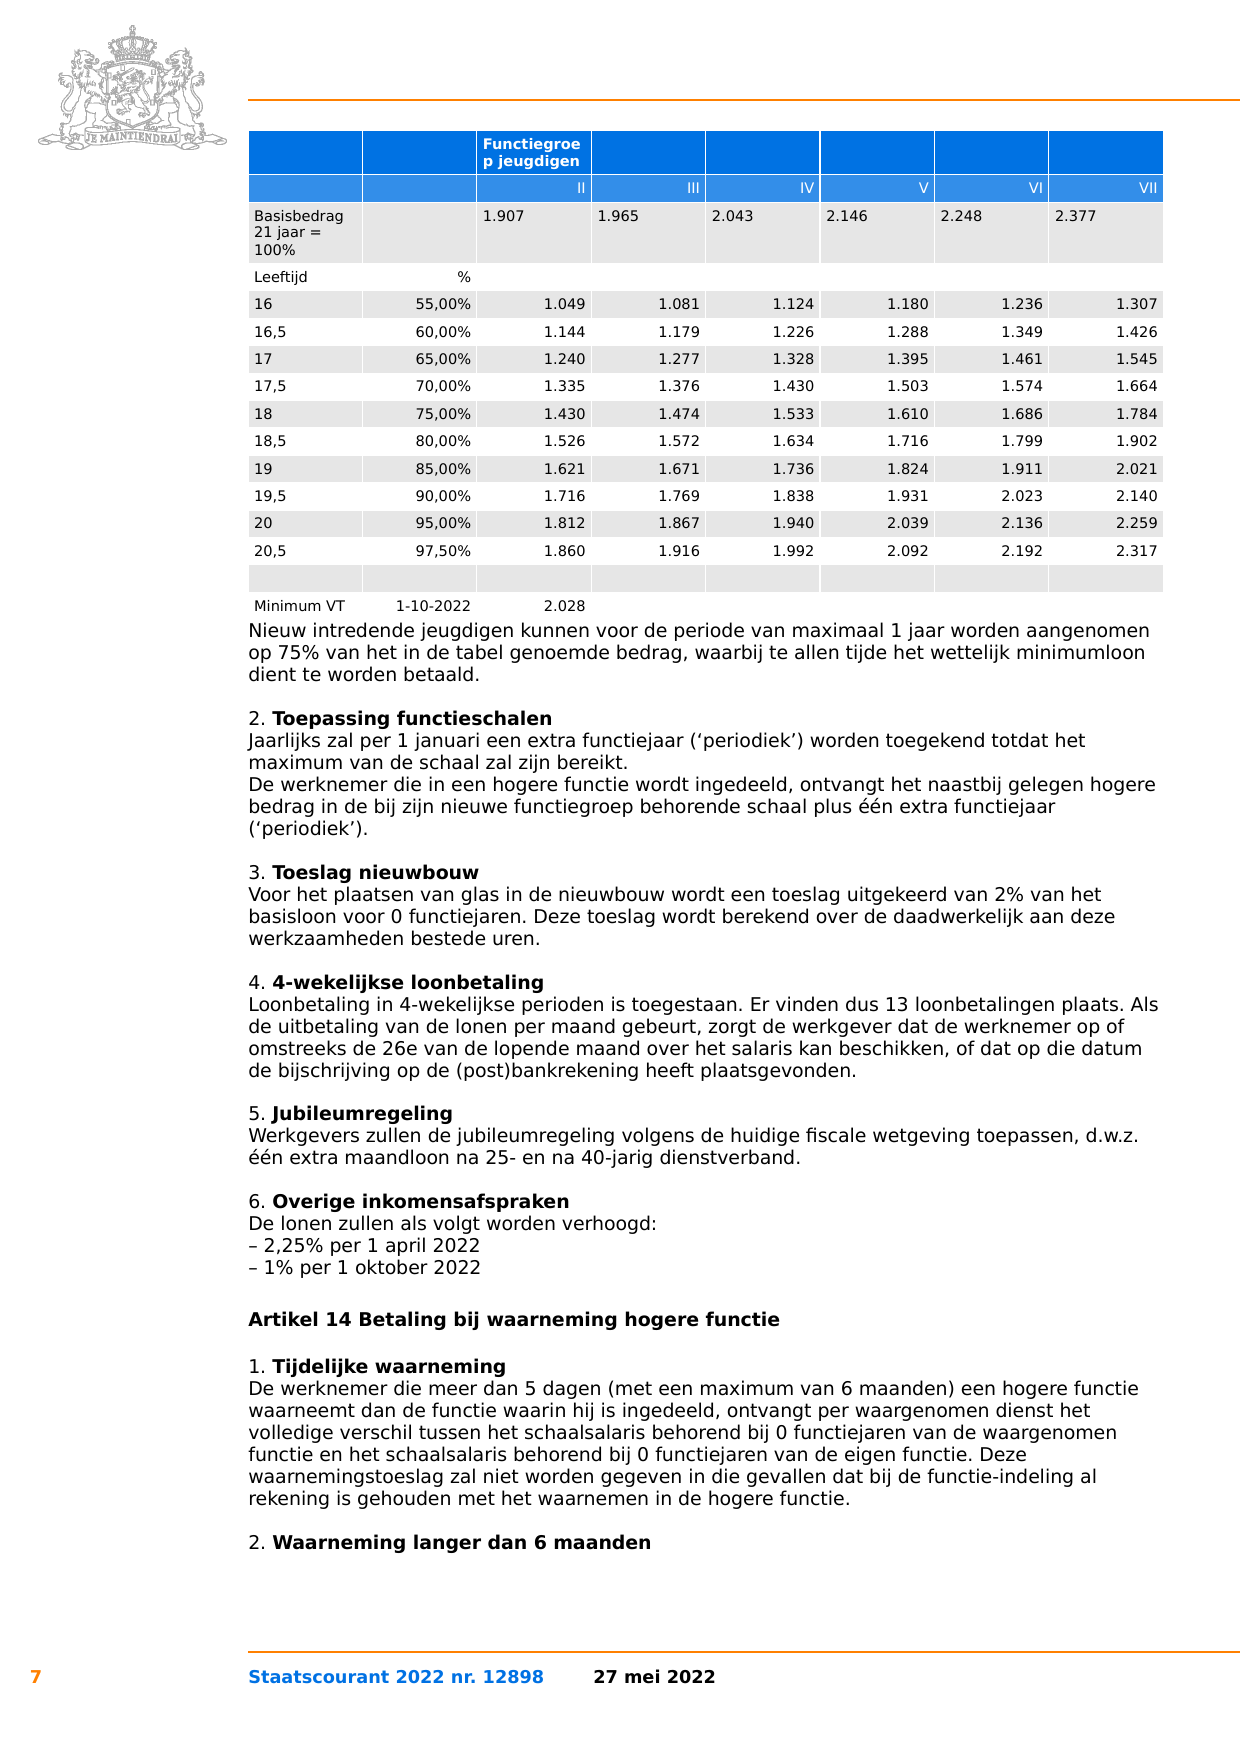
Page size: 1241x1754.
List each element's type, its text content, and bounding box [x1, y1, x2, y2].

table_cell Leeftijd [249, 264, 362, 290]
table_cell [706, 264, 819, 290]
table_cell [935, 264, 1048, 290]
table_cell 1.902 [1049, 429, 1163, 455]
table_cell [706, 565, 819, 592]
table_cell 1.277 [592, 346, 705, 373]
table_cell V [821, 175, 934, 202]
table_cell 1.124 [706, 291, 819, 318]
table_cell 2.146 [821, 203, 934, 263]
table_cell 1.288 [821, 319, 934, 345]
table_cell 1.572 [592, 429, 705, 455]
table_cell 1.503 [821, 374, 934, 400]
table_cell 95,00% [363, 511, 476, 537]
table_cell 20,5 [249, 538, 362, 564]
table_cell 1.144 [477, 319, 591, 345]
table_cell 97,50% [363, 538, 476, 564]
table_cell 1.824 [821, 456, 934, 482]
table_cell [1049, 593, 1163, 619]
text De lonen zullen als volgt worden verhoogd: [248, 1213, 1163, 1235]
table_cell 1-10-2022 [363, 593, 476, 619]
table_header [706, 131, 819, 174]
table_cell 1.426 [1049, 319, 1163, 345]
table_cell 1.686 [935, 401, 1048, 427]
table_cell [592, 264, 705, 290]
table_cell III [592, 175, 705, 202]
table_cell [249, 565, 362, 592]
table_cell 2.092 [821, 538, 934, 564]
text Werkgevers zullen de jubileumregeling volgens de huidige fiscale wetgeving toepassen, d.w.z. één extra maandloon na 25- en na 40-jarig dienstverband. [248, 1125, 1163, 1169]
table_cell 2.248 [935, 203, 1048, 263]
table_cell [477, 565, 591, 592]
table_cell [592, 565, 705, 592]
table_cell [821, 264, 934, 290]
text 4. 4-wekelijkse loonbetaling [248, 972, 1163, 993]
table_cell 1.664 [1049, 374, 1163, 400]
table_cell 2.039 [821, 511, 934, 537]
table_header Functiegroep jeugdigen [477, 131, 591, 174]
table_cell [821, 593, 934, 619]
table_cell 2.028 [477, 593, 591, 619]
table_cell 2.043 [706, 203, 819, 263]
table_cell 1.671 [592, 456, 705, 482]
table_cell 18 [249, 401, 362, 427]
table_header [363, 131, 476, 174]
table_cell 2.136 [935, 511, 1048, 537]
table_cell 1.226 [706, 319, 819, 345]
table_cell 1.965 [592, 203, 705, 263]
table_cell 1.328 [706, 346, 819, 373]
table_cell 1.838 [706, 483, 819, 509]
table_cell 1.430 [706, 374, 819, 400]
table_cell Minimum VT [249, 593, 362, 619]
table_cell 2.377 [1049, 203, 1163, 263]
table_cell 18,5 [249, 429, 362, 455]
table_cell 2.259 [1049, 511, 1163, 537]
table_header [592, 131, 705, 174]
table_cell [1049, 565, 1163, 592]
table_cell 1.240 [477, 346, 591, 373]
table_cell 1.907 [477, 203, 591, 263]
table_cell 1.769 [592, 483, 705, 509]
table_cell 1.545 [1049, 346, 1163, 373]
table_cell 2.021 [1049, 456, 1163, 482]
text Jaarlijks zal per 1 januari een extra functiejaar (‘periodiek’) worden toegekend totdat het maximum van de schaal zal zijn bereikt. [248, 730, 1163, 774]
table_cell 1.461 [935, 346, 1048, 373]
table_cell 1.716 [821, 429, 934, 455]
table_cell 2.140 [1049, 483, 1163, 509]
text 3. Toeslag nieuwbouw [248, 862, 1163, 884]
table_cell 16 [249, 291, 362, 318]
table_cell 1.799 [935, 429, 1048, 455]
table_cell 20 [249, 511, 362, 537]
table_cell 90,00% [363, 483, 476, 509]
table_cell 1.716 [477, 483, 591, 509]
table_cell IV [706, 175, 819, 202]
text – 1% per 1 oktober 2022 [248, 1257, 1163, 1279]
text De werknemer die meer dan 5 dagen (met een maximum van 6 maanden) een hogere functie waarneemt dan de functie waarin hij is ingedeeld, ontvangt per waargenomen dienst het volledige verschil tussen het schaalsalaris behorend bij 0 functiejaren van de waargenomen functie en het schaalsalaris behorend bij 0 functiejaren van de eigen functie. Deze waarnemingstoeslag zal niet worden gegeven in die gevallen dat bij de functie-indeling al rekening is gehouden met het waarnemen in de hogere functie. [248, 1378, 1163, 1510]
table_cell [363, 175, 476, 202]
table_cell VII [1049, 175, 1163, 202]
table_cell 1.867 [592, 511, 705, 537]
table_cell [706, 593, 819, 619]
table_cell [1049, 264, 1163, 290]
table_cell 1.236 [935, 291, 1048, 318]
table_cell 1.180 [821, 291, 934, 318]
text 6. Overige inkomensafspraken [248, 1191, 1163, 1213]
table_cell 70,00% [363, 374, 476, 400]
table_cell 1.526 [477, 429, 591, 455]
table_header [249, 131, 362, 174]
table_cell 2.192 [935, 538, 1048, 564]
table_cell 2.317 [1049, 538, 1163, 564]
table_cell [592, 593, 705, 619]
table_cell 2.023 [935, 483, 1048, 509]
table_cell [363, 203, 476, 263]
table_cell 1.916 [592, 538, 705, 564]
text 1. Tijdelijke waarneming [248, 1356, 1163, 1378]
table_cell II [477, 175, 591, 202]
table_cell 1.049 [477, 291, 591, 318]
text 5. Jubileumregeling [248, 1103, 1163, 1125]
table_cell 1.179 [592, 319, 705, 345]
table_cell [477, 264, 591, 290]
table_cell 1.376 [592, 374, 705, 400]
text Voor het plaatsen van glas in de nieuwbouw wordt een toeslag uitgekeerd van 2% van het basisloon voor 0 functiejaren. Deze toeslag wordt berekend over de daadwerkelijk aan deze werkzaamheden bestede uren. [248, 884, 1163, 950]
table_cell [935, 593, 1048, 619]
table_cell 75,00% [363, 401, 476, 427]
table_cell 1.940 [706, 511, 819, 537]
picture [38, 25, 227, 150]
table_cell 1.812 [477, 511, 591, 537]
table_cell Basisbedrag 21 jaar = 100% [249, 203, 362, 263]
table_cell 55,00% [363, 291, 476, 318]
text 2. Waarneming langer dan 6 maanden [248, 1532, 1163, 1554]
table_header [821, 131, 934, 174]
table_cell 1.784 [1049, 401, 1163, 427]
table_cell 19,5 [249, 483, 362, 509]
table_cell 85,00% [363, 456, 476, 482]
table_cell % [363, 264, 476, 290]
table_cell [249, 175, 362, 202]
text De werknemer die in een hogere functie wordt ingedeeld, ontvangt het naastbij gelegen hogere bedrag in de bij zijn nieuwe functiegroep behorende schaal plus één extra functiejaar (‘periodiek’). [248, 774, 1163, 840]
table_cell 80,00% [363, 429, 476, 455]
table_cell 16,5 [249, 319, 362, 345]
table_cell 1.395 [821, 346, 934, 373]
table_cell 60,00% [363, 319, 476, 345]
table_cell 1.081 [592, 291, 705, 318]
table_cell 1.430 [477, 401, 591, 427]
table_cell [935, 565, 1048, 592]
table_cell 1.307 [1049, 291, 1163, 318]
table_cell 1.860 [477, 538, 591, 564]
table_cell VI [935, 175, 1048, 202]
table_cell 1.610 [821, 401, 934, 427]
table_cell 17 [249, 346, 362, 373]
table_cell 1.992 [706, 538, 819, 564]
table_cell 1.335 [477, 374, 591, 400]
text – 2,25% per 1 april 2022 [248, 1235, 1163, 1257]
subtitle Artikel 14 Betaling bij waarneming hogere functie [248, 1309, 1163, 1331]
table_cell 1.634 [706, 429, 819, 455]
table_cell 1.574 [935, 374, 1048, 400]
table_cell 1.349 [935, 319, 1048, 345]
table_cell 19 [249, 456, 362, 482]
table_cell [821, 565, 934, 592]
table_cell [363, 565, 476, 592]
table_header [935, 131, 1048, 174]
table_cell 1.931 [821, 483, 934, 509]
table_cell 1.474 [592, 401, 705, 427]
table_cell 1.736 [706, 456, 819, 482]
table_cell 1.911 [935, 456, 1048, 482]
text Nieuw intredende jeugdigen kunnen voor de periode van maximaal 1 jaar worden aangenomen op 75% van het in de tabel genoemde bedrag, waarbij te allen tijde het wettelijk minimumloon dient te worden betaald. [248, 620, 1163, 686]
table_cell 65,00% [363, 346, 476, 373]
table_header [1049, 131, 1163, 174]
table_cell 1.621 [477, 456, 591, 482]
table_cell 1.533 [706, 401, 819, 427]
table_cell 17,5 [249, 374, 362, 400]
text Loonbetaling in 4-wekelijkse perioden is toegestaan. Er vinden dus 13 loonbetalingen plaats. Als de uitbetaling van de lonen per maand gebeurt, zorgt de werkgever dat de werknemer op of omstreeks de 26e van de lopende maand over het salaris kan beschikken, of dat op die datum de bijschrijving op de (post)bankrekening heeft plaatsgevonden. [248, 993, 1163, 1081]
text 2. Toepassing functieschalen [248, 708, 1163, 730]
